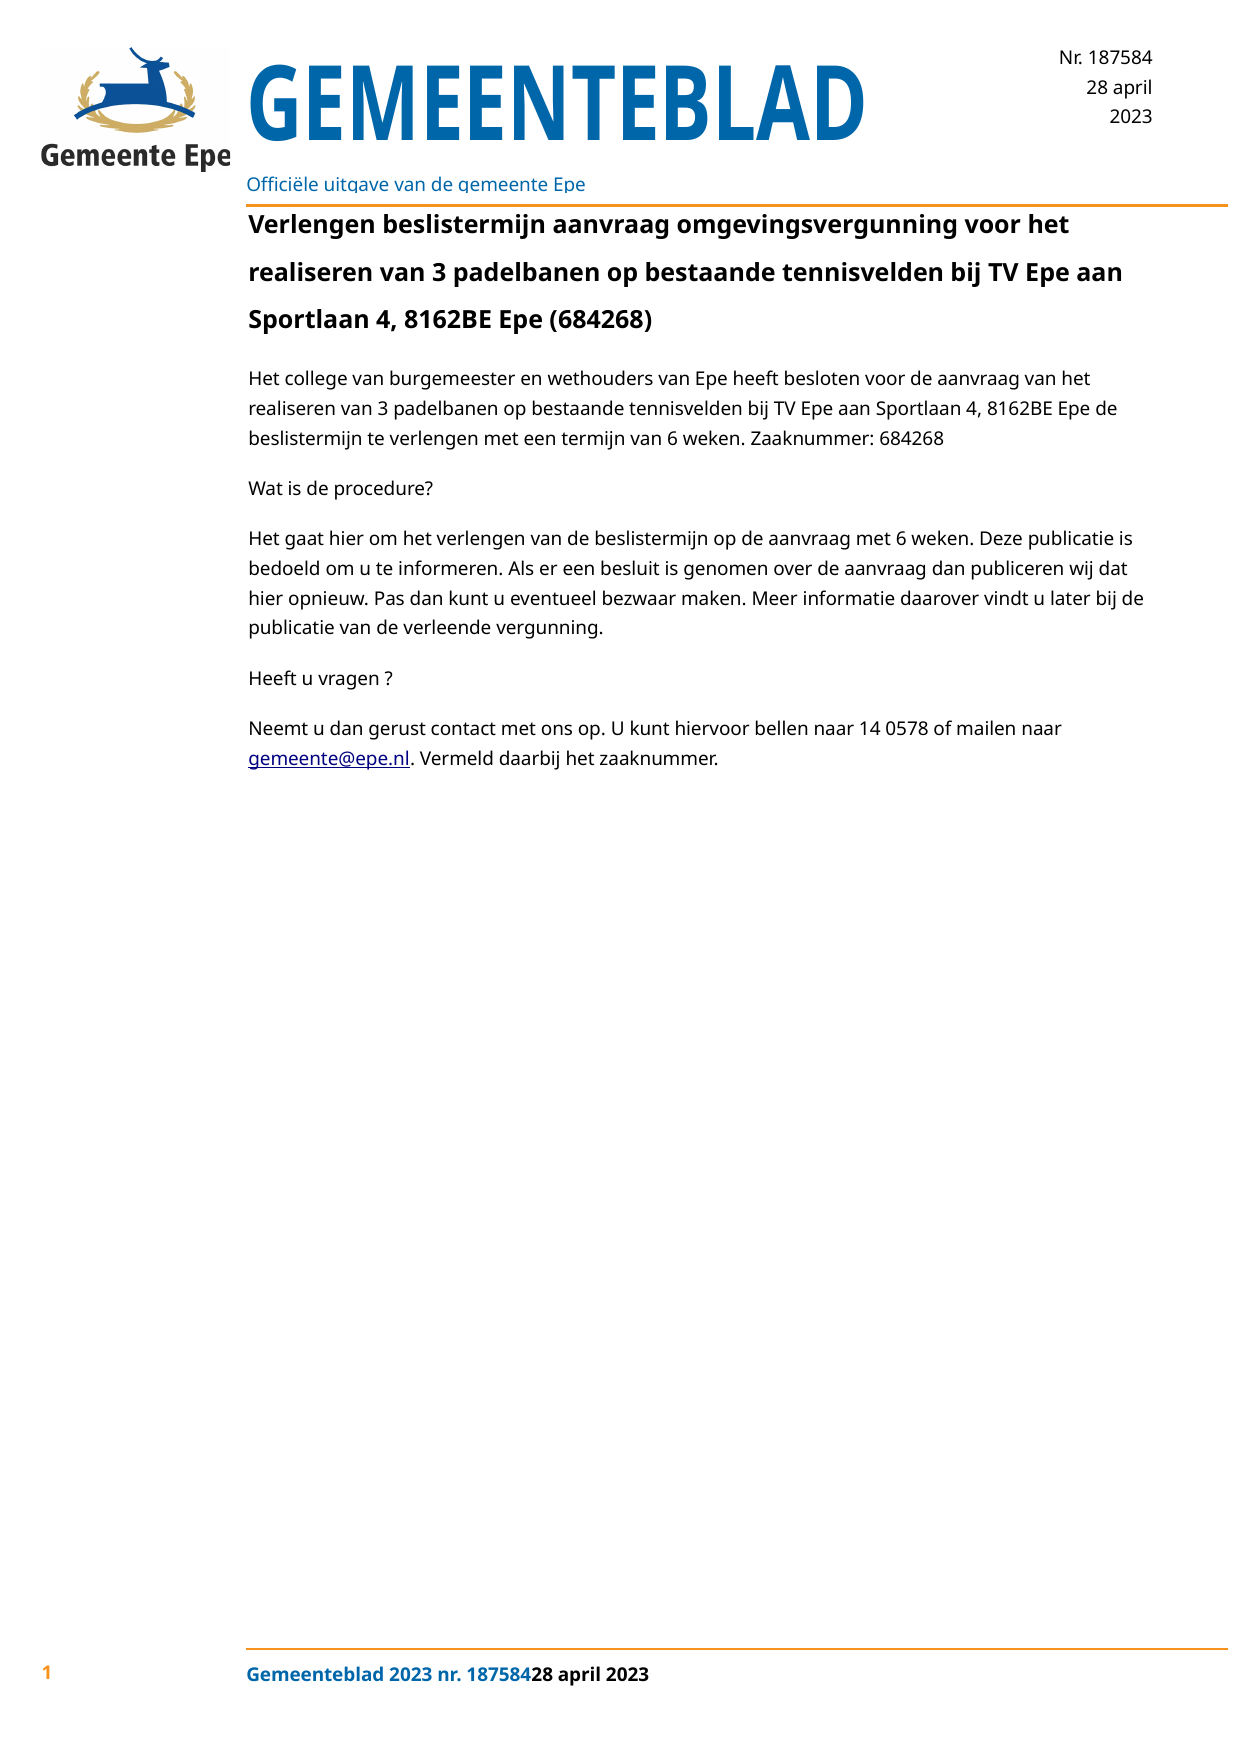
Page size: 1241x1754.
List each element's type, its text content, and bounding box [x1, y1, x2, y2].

text Heeft u vragen ? [248, 665, 1152, 690]
text Neemt u dan gerust contact met ons op. U kunt hiervoor bellen naar 14 0578 of mailen naar gemeente@epe.nl. Vermeld daarbij het zaaknummer. [248, 715, 1152, 770]
text Verlengen beslistermijn aanvraag omgevingsvergunning voor het realiseren van 3 padelbanen op bestaande tennisvelden bij TV Epe aan Sportlaan 4, 8162BE Epe (684268) [248, 207, 1152, 336]
text Het gaat hier om het verlengen van de beslistermijn op de aanvraag met 6 weken. Deze publicatie is bedoeld om u te informeren. Als er een besluit is genomen over de aanvraag dan publiceren wij dat hier opnieuw. Pas dan kunt u eventueel bezwaar maken. Meer informatie daarover vindt u later bij de publicatie van de verleende vergunning. [248, 526, 1152, 640]
picture [41, 47, 231, 172]
text Wat is de procedure? [248, 475, 1152, 501]
text Het college van burgemeester en wethouders van Epe heeft besloten voor de aanvraag van het realiseren van 3 padelbanen op bestaande tennisvelden bij TV Epe aan Sportlaan 4, 8162BE Epe de beslistermijn te verlengen met een termijn van 6 weken. Zaaknummer: 684268 [248, 366, 1152, 450]
